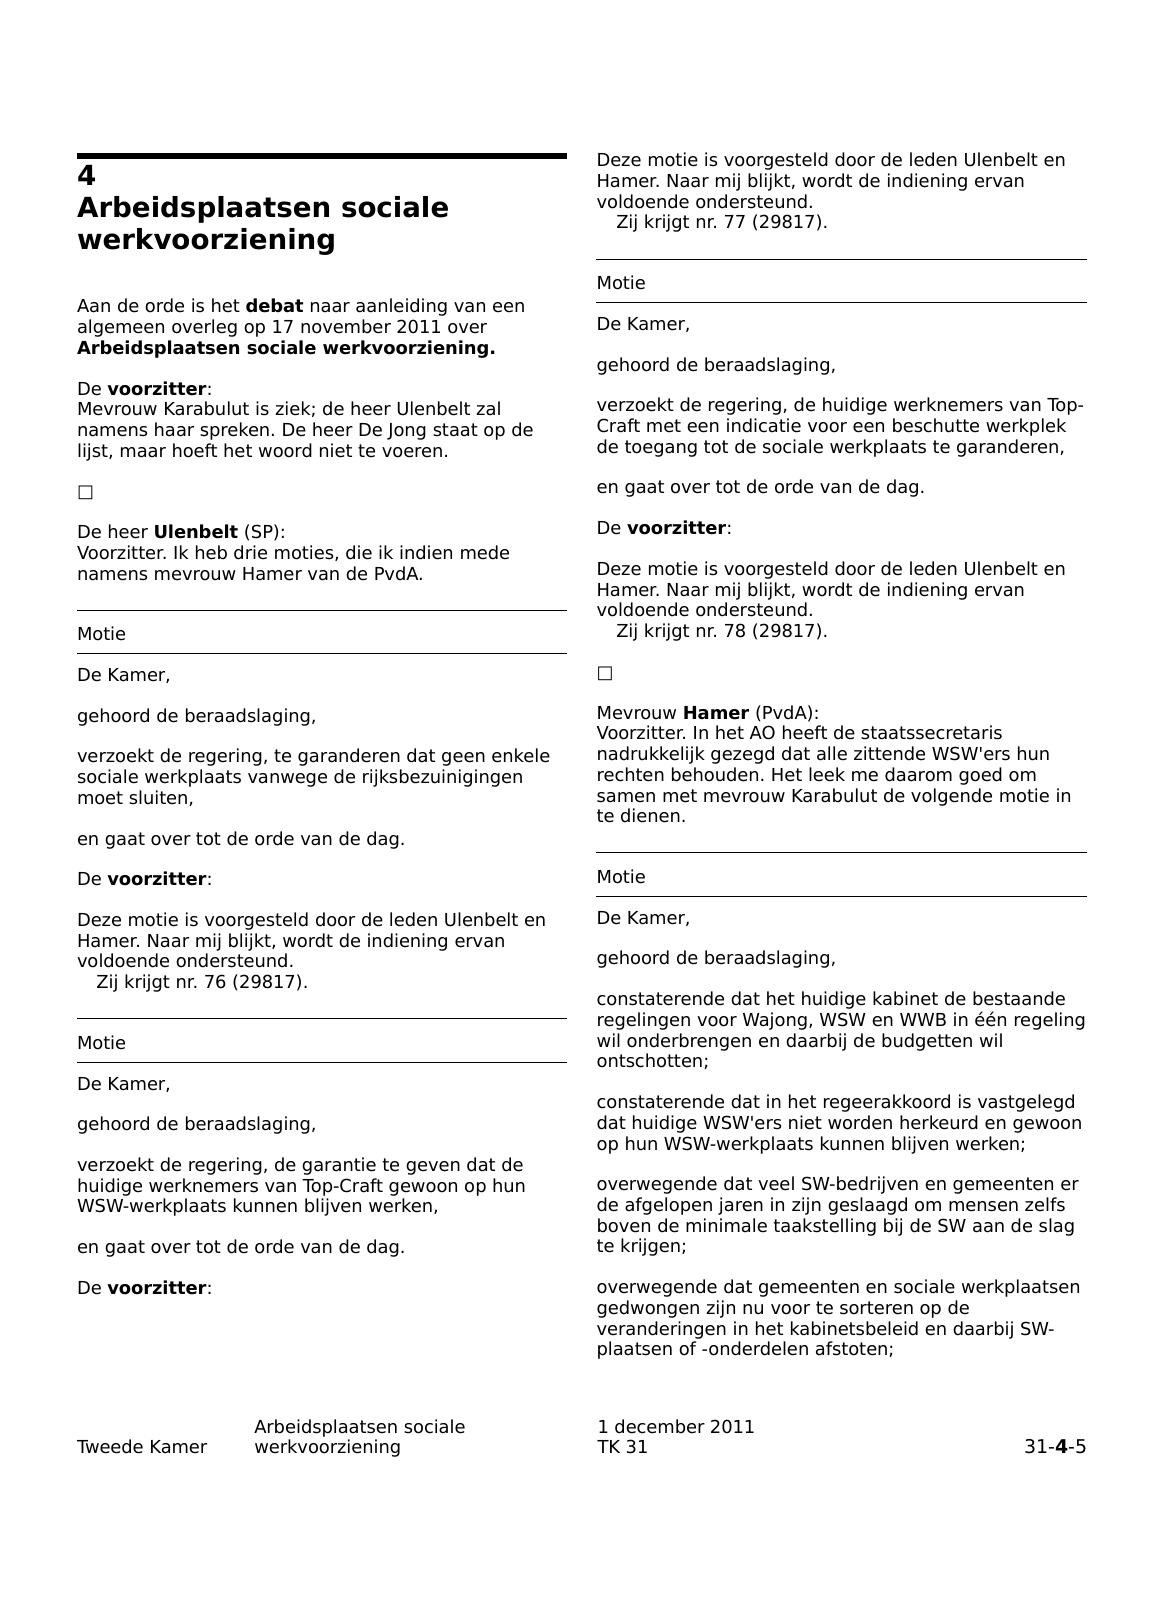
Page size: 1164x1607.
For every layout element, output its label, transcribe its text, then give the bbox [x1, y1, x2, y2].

text constaterende dat in het regeerakkoord is vastgelegd dat huidige WSW'ers niet worden herkeurd en gewoon op hun WSW-werkplaats kunnen blijven werken; [596, 1092, 1087, 1154]
text De voorzitter: [77, 1278, 567, 1298]
text Voorzitter. Ik heb drie moties, die ik indien mede namens mevrouw Hamer van de PvdA. [77, 543, 567, 584]
text Mevrouw Karabulut is ziek; de heer Ulenbelt zal namens haar spreken. De heer De Jong staat op de lijst, maar hoeft het woord niet te voeren. [77, 399, 567, 461]
text □ [596, 662, 1087, 682]
text Motie [596, 273, 1087, 294]
text Deze motie is voorgesteld door de leden Ulenbelt en Hamer. Naar mij blijkt, wordt de indiening ervan voldoende ondersteund. [596, 559, 1087, 621]
text Motie [77, 624, 567, 645]
text verzoekt de regering, de huidige werknemers van Top-Craft met een indicatie voor een beschutte werkplek de toegang tot de sociale werkplaats te garanderen, [596, 395, 1087, 457]
text overwegende dat veel SW-bedrijven en gemeenten er de afgelopen jaren in zijn geslaagd om mensen zelfs boven de minimale taakstelling bij de SW aan de slag te krijgen; [596, 1174, 1087, 1257]
text Deze motie is voorgesteld door de leden Ulenbelt en Hamer. Naar mij blijkt, wordt de indiening ervan voldoende ondersteund. [77, 910, 567, 972]
text gehoord de beraadslaging, [77, 706, 567, 726]
text Deze motie is voorgesteld door de leden Ulenbelt en Hamer. Naar mij blijkt, wordt de indiening ervan voldoende ondersteund. [596, 150, 1087, 212]
text en gaat over tot de orde van de dag. [596, 477, 1087, 498]
text Voorzitter. In het AO heeft de staatssecretaris nadrukkelijk gezegd dat alle zittende WSW'ers hun rechten behouden. Het leek me daarom goed om samen met mevrouw Karabulut de volgende motie in te dienen. [596, 723, 1087, 827]
text en gaat over tot de orde van de dag. [77, 1237, 567, 1258]
text □ [77, 481, 567, 502]
text Zij krijgt nr. 77 (29817). [596, 212, 1087, 233]
text en gaat over tot de orde van de dag. [77, 828, 567, 849]
text overwegende dat gemeenten en sociale werkplaatsen gedwongen zijn nu voor te sorteren op de veranderingen in het kabinetsbeleid en daarbij SW-plaatsen of -onderdelen afstoten; [596, 1277, 1087, 1360]
title 4 Arbeidsplaatsen sociale werkvoorziening [77, 159, 567, 256]
text gehoord de beraadslaging, [596, 354, 1087, 375]
text verzoekt de regering, de garantie te geven dat de huidige werknemers van Top-Craft gewoon op hun WSW-werkplaats kunnen blijven werken, [77, 1155, 567, 1217]
text De voorzitter: [596, 518, 1087, 539]
text De voorzitter: [77, 869, 567, 890]
text De heer Ulenbelt (SP): [77, 522, 567, 543]
text De voorzitter: [77, 378, 567, 399]
text Zij krijgt nr. 76 (29817). [77, 972, 567, 993]
text Motie [77, 1033, 567, 1053]
text De Kamer, [77, 1073, 567, 1094]
text constaterende dat het huidige kabinet de bestaande regelingen voor Wajong, WSW en WWB in één regeling wil onderbrengen en daarbij de budgetten wil ontschotten; [596, 989, 1087, 1072]
text gehoord de beraadslaging, [596, 948, 1087, 969]
text De Kamer, [596, 907, 1087, 928]
text gehoord de beraadslaging, [77, 1114, 567, 1135]
text verzoekt de regering, te garanderen dat geen enkele sociale werkplaats vanwege de rijksbezuinigingen moet sluiten, [77, 746, 567, 808]
text Zij krijgt nr. 78 (29817). [596, 621, 1087, 642]
text Mevrouw Hamer (PvdA): [596, 702, 1087, 723]
text Aan de orde is het debat naar aanleiding van een algemeen overleg op 17 november 2011 over Arbeidsplaatsen sociale werkvoorziening. [77, 296, 567, 358]
text De Kamer, [596, 314, 1087, 334]
text Motie [596, 867, 1087, 887]
text De Kamer, [77, 665, 567, 686]
